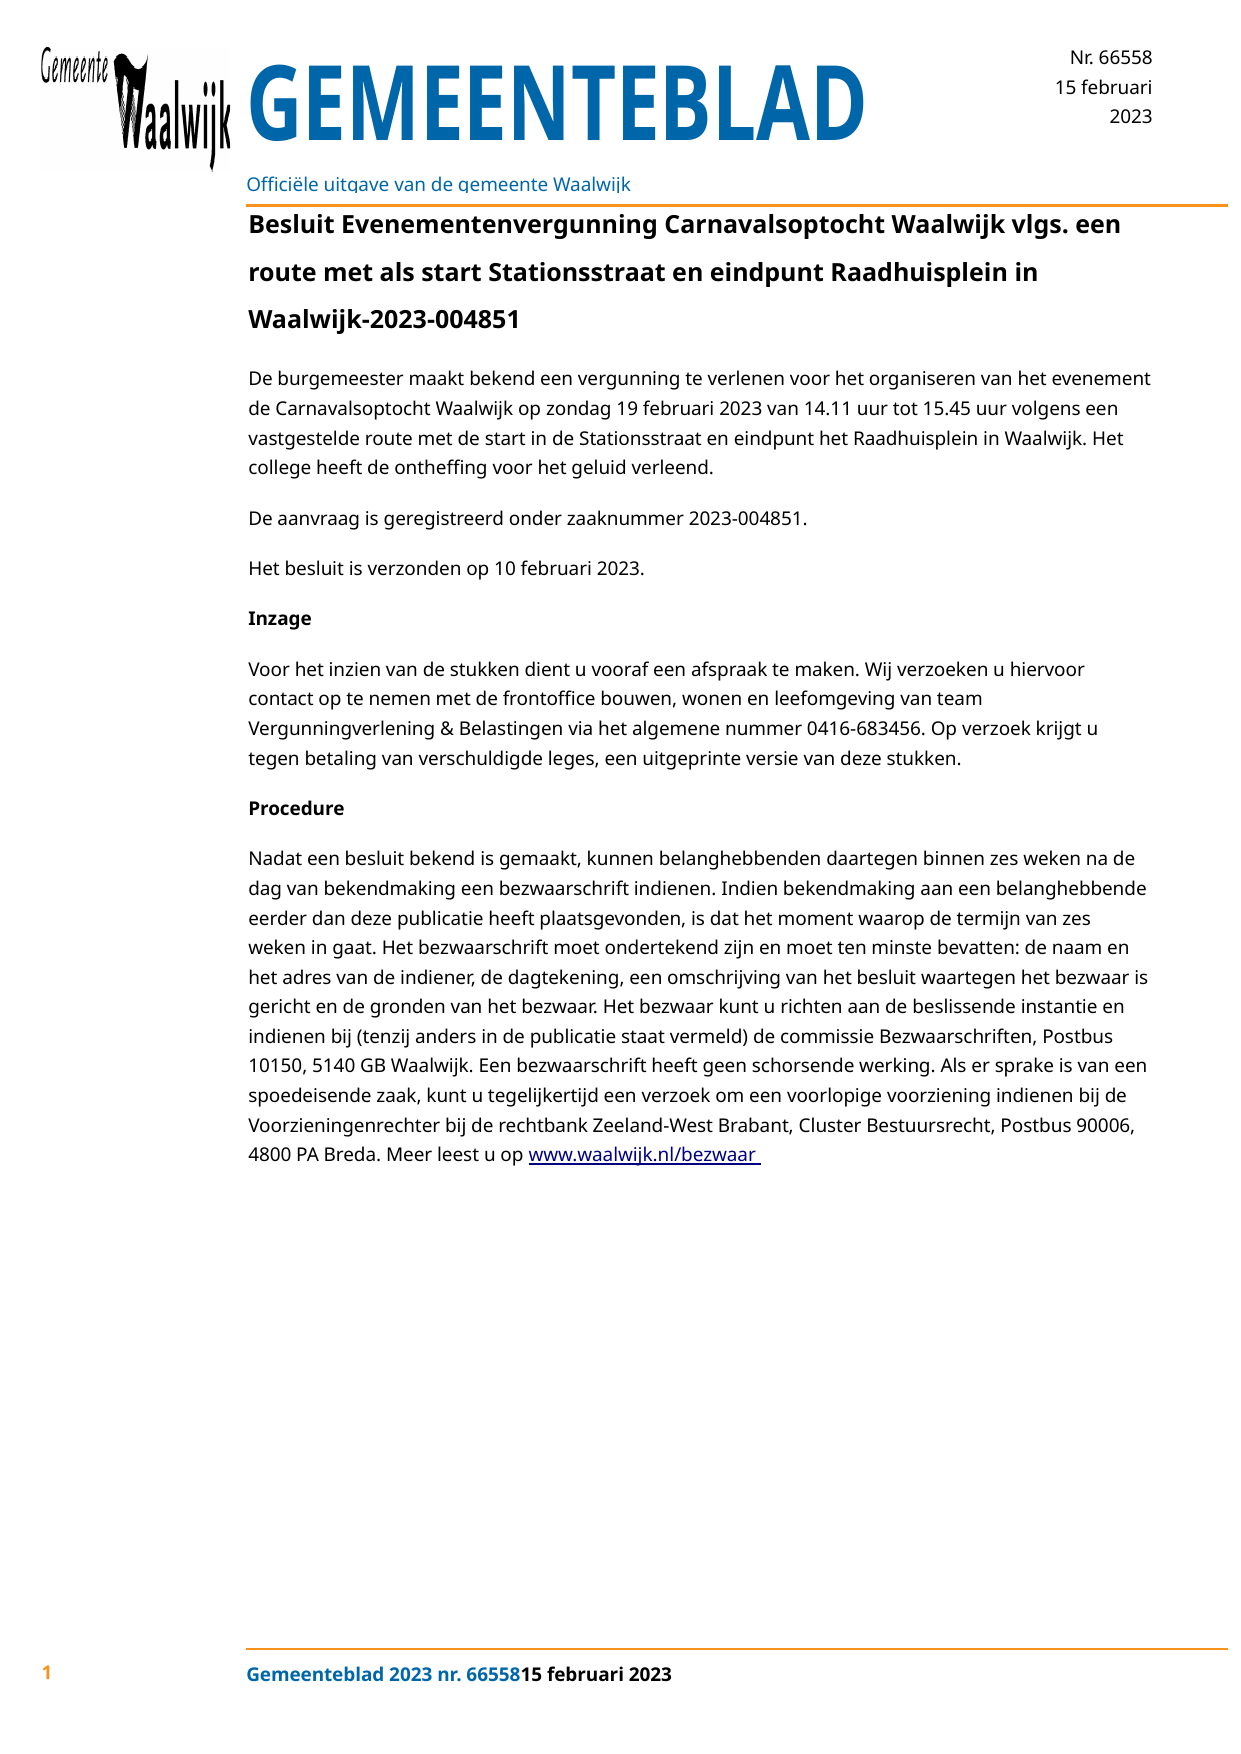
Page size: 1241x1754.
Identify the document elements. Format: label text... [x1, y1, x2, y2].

text Nadat een besluit bekend is gemaakt, kunnen belanghebbenden daartegen binnen zes weken na de dag van bekendmaking een bezwaarschrift indienen. Indien bekendmaking aan een belanghebbende eerder dan deze publicatie heeft plaatsgevonden, is dat het moment waarop de termijn van zes weken in gaat. Het bezwaarschrift moet ondertekend zijn en moet ten minste bevatten: de naam en het adres van de indiener, de dagtekening, een omschrijving van het besluit waartegen het bezwaar is gericht en de gronden van het bezwaar. Het bezwaar kunt u richten aan de beslissende instantie en indienen bij (tenzij anders in de publicatie staat vermeld) de commissie Bezwaarschriften, Postbus 10150, 5140 GB Waalwijk. Een bezwaarschrift heeft geen schorsende werking. Als er sprake is van een spoedeisende zaak, kunt u tegelijkertijd een verzoek om een voorlopige voorziening indienen bij de Voorzieningenrechter bij de rechtbank Zeeland-West Brabant, Cluster Bestuursrecht, Postbus 90006, 4800 PA Breda. Meer leest u op www.waalwijk.nl/bezwaar [248, 846, 1152, 1167]
text Procedure [248, 795, 1152, 821]
picture [41, 47, 231, 172]
text Voor het inzien van de stukken dient u vooraf een afspraak te maken. Wij verzoeken u hiervoor contact op te nemen met de frontoffice bouwen, wonen en leefomgeving van team Vergunningverlening & Belastingen via het algemene nummer 0416-683456. Op verzoek krijgt u tegen betaling van verschuldigde leges, een uitgeprinte versie van deze stukken. [248, 656, 1152, 770]
text De aanvraag is geregistreerd onder zaaknummer 2023-004851. [248, 505, 1152, 530]
text Besluit Evenementenvergunning Carnavalsoptocht Waalwijk vlgs. een route met als start Stationsstraat en eindpunt Raadhuisplein in Waalwijk-2023-004851 [248, 207, 1152, 336]
text De burgemeester maakt bekend een vergunning te verlenen voor het organiseren van het evenement de Carnavalsoptocht Waalwijk op zondag 19 februari 2023 van 14.11 uur tot 15.45 uur volgens een vastgestelde route met de start in de Stationsstraat en eindpunt het Raadhuisplein in Waalwijk. Het college heeft de ontheffing voor het geluid verleend. [248, 366, 1152, 480]
text Het besluit is verzonden op 10 februari 2023. [248, 555, 1152, 581]
text Inzage [248, 606, 1152, 631]
